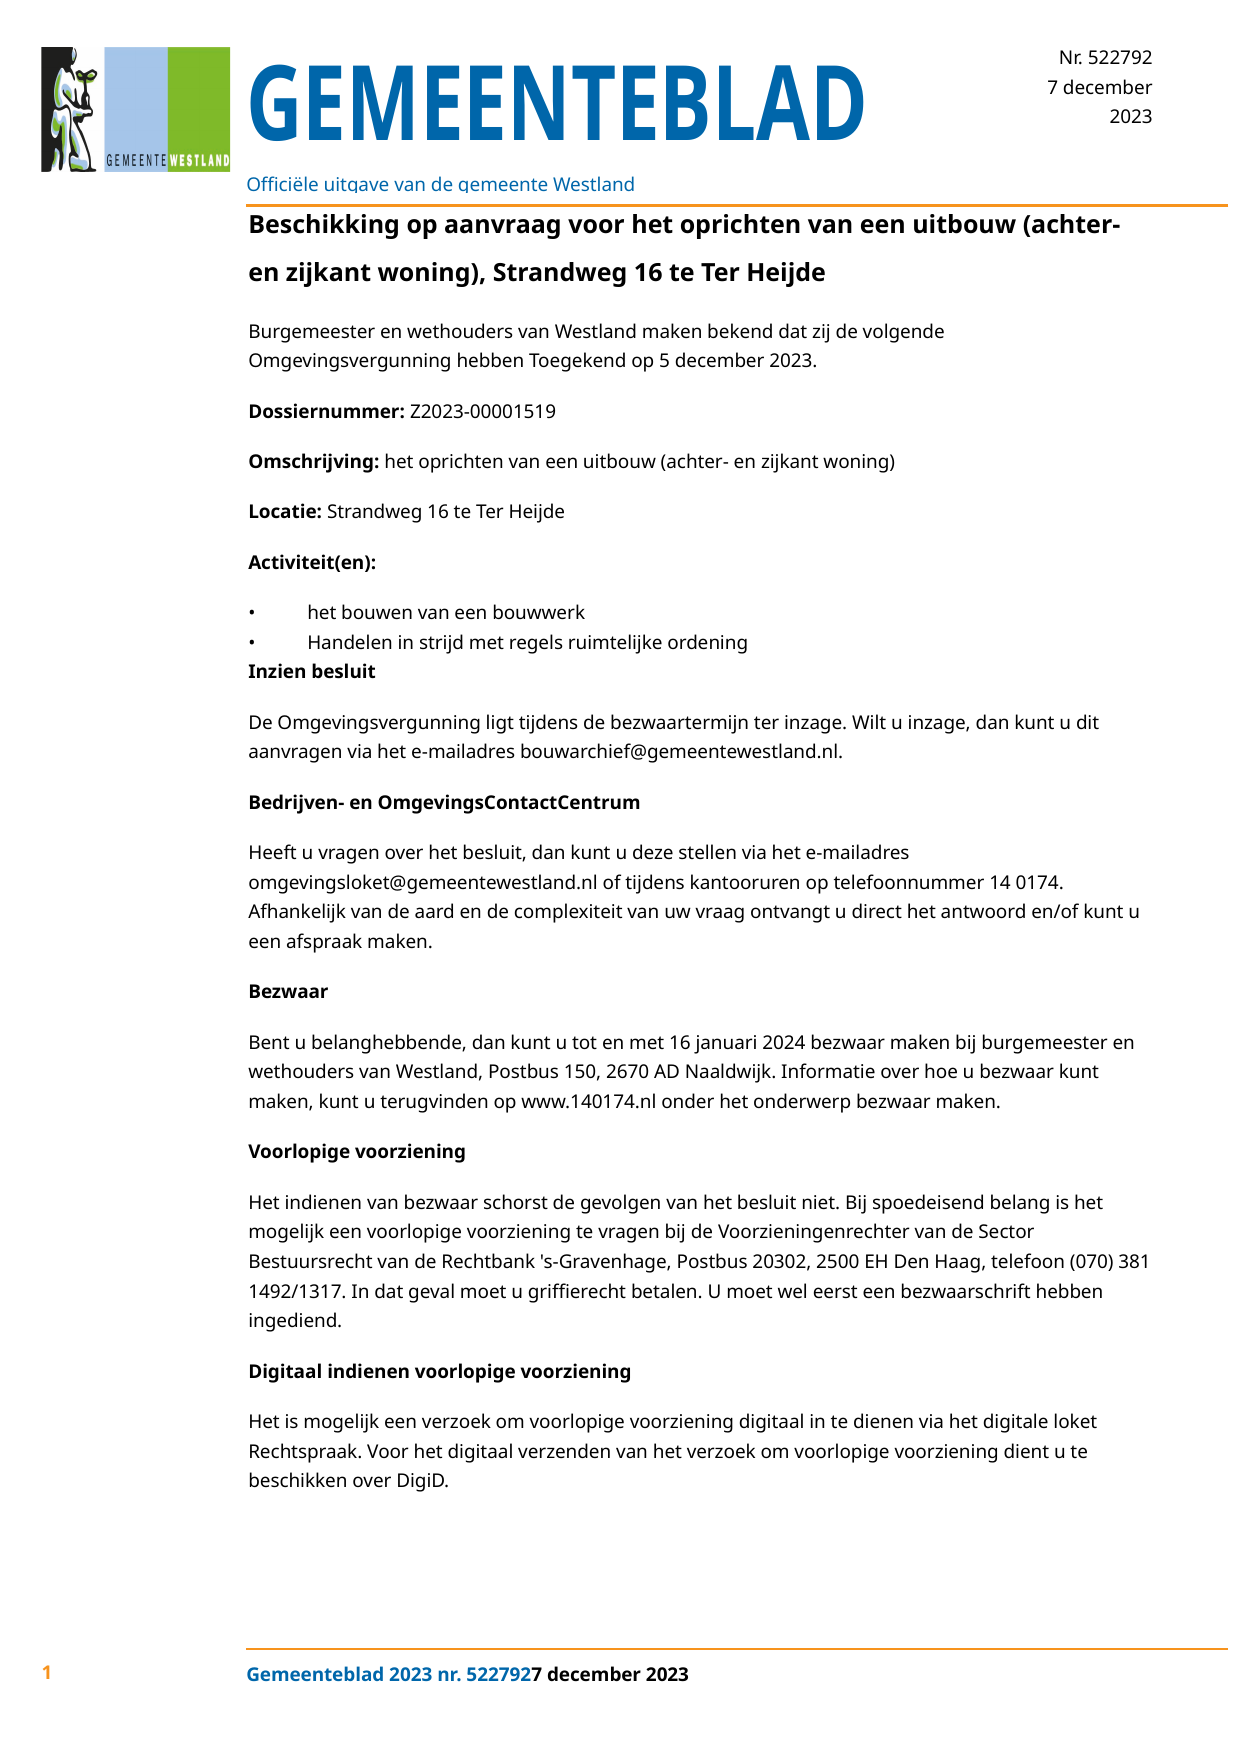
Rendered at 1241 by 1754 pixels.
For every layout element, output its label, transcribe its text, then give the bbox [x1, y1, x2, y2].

text Burgemeester en wethouders van Westland maken bekend dat zij de volgende Omgevingsvergunning hebben Toegekend op 5 december 2023. [248, 318, 1152, 373]
text Bedrijven- en OmgevingsContactCentrum [248, 789, 1152, 815]
text Digitaal indienen voorlopige voorziening [248, 1358, 1152, 1384]
text Heeft u vragen over het besluit, dan kunt u deze stellen via het e-mailadres omgevingsloket@gemeentewestland.nl of tijdens kantooruren op telefoonnummer 14 0174. Afhankelijk van de aard en de complexiteit van uw vraag ontvangt u direct het antwoord en/of kunt u een afspraak maken. [248, 839, 1152, 954]
picture [41, 47, 231, 172]
text Het is mogelijk een verzoek om voorlopige voorziening digitaal in te dienen via het digitale loket Rechtspraak. Voor het digitaal verzenden van het verzoek om voorlopige voorziening dient u te beschikken over DigiD. [248, 1408, 1152, 1493]
text Locatie: Strandweg 16 te Ter Heijde [248, 499, 1152, 524]
list Handelen in strijd met regels ruimtelijke ordening [248, 629, 1152, 655]
text De Omgevingsvergunning ligt tijdens de bezwaartermijn ter inzage. Wilt u inzage, dan kunt u dit aanvragen via het e-mailadres bouwarchief@gemeentewestland.nl. [248, 709, 1152, 764]
text Beschikking op aanvraag voor het oprichten van een uitbouw (achter- en zijkant woning), Strandweg 16 te Ter Heijde [248, 207, 1152, 288]
text Het indienen van bezwaar schorst de gevolgen van het besluit niet. Bij spoedeisend belang is het mogelijk een voorlopige voorziening te vragen bij de Voorzieningenrechter van de Sector Bestuursrecht van de Rechtbank 's-Gravenhage, Postbus 20302, 2500 EH Den Haag, telefoon (070) 381 1492/1317. In dat geval moet u griffierecht betalen. U moet wel eerst een bezwaarschrift hebben ingediend. [248, 1189, 1152, 1333]
text Voorlopige voorziening [248, 1139, 1152, 1164]
text Bent u belanghebbende, dan kunt u tot en met 16 januari 2024 bezwaar maken bij burgemeester en wethouders van Westland, Postbus 150, 2670 AD Naaldwijk. Informatie over hoe u bezwaar kunt maken, kunt u terugvinden op www.140174.nl onder het onderwerp bezwaar maken. [248, 1029, 1152, 1114]
text Dossiernummer: Z2023-00001519 [248, 398, 1152, 424]
text Omschrijving: het oprichten van een uitbouw (achter- en zijkant woning) [248, 448, 1152, 474]
list het bouwen van een bouwwerk [248, 599, 1152, 625]
text Inzien besluit [248, 659, 1152, 684]
text Bezwaar [248, 979, 1152, 1004]
text Activiteit(en): [248, 549, 1152, 575]
